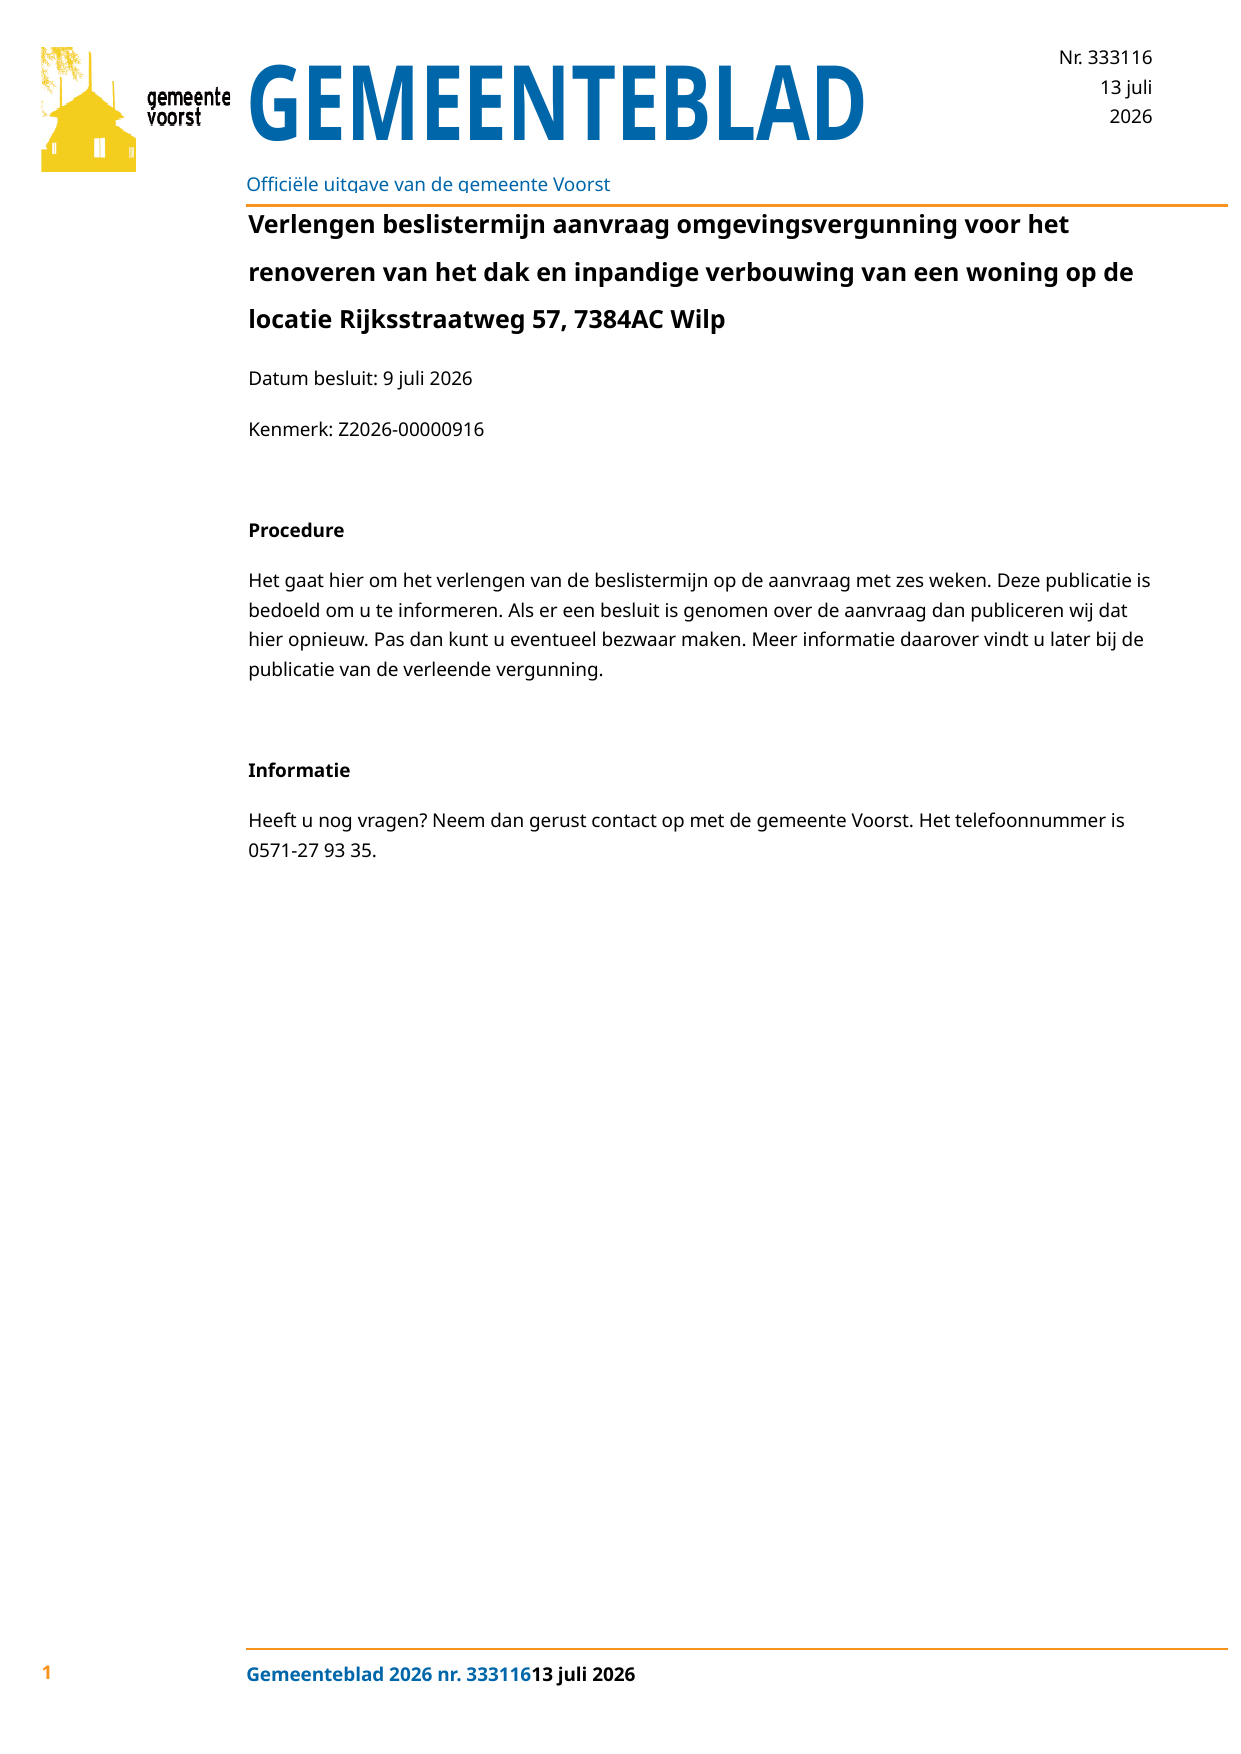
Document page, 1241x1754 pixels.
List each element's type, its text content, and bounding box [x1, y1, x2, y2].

text Heeft u nog vragen? Neem dan gerust contact op met de gemeente Voorst. Het telefoonnummer is 0571-27 93 35. [248, 807, 1152, 862]
text Verlengen beslistermijn aanvraag omgevingsvergunning voor het renoveren van het dak en inpandige verbouwing van een woning op de locatie Rijksstraatweg 57, 7384AC Wilp [248, 207, 1152, 336]
text Kenmerk: Z2026-00000916 [248, 416, 1152, 442]
text Datum besluit: 9 juli 2026 [248, 366, 1152, 391]
picture [41, 47, 231, 172]
text Het gaat hier om het verlengen van de beslistermijn op de aanvraag met zes weken. Deze publicatie is bedoeld om u te informeren. Als er een besluit is genomen over de aanvraag dan publiceren wij dat hier opnieuw. Pas dan kunt u eventueel bezwaar maken. Meer informatie daarover vindt u later bij de publicatie van de verleende vergunning. [248, 567, 1152, 682]
text Procedure [248, 517, 1152, 542]
text Informatie [248, 757, 1152, 782]
